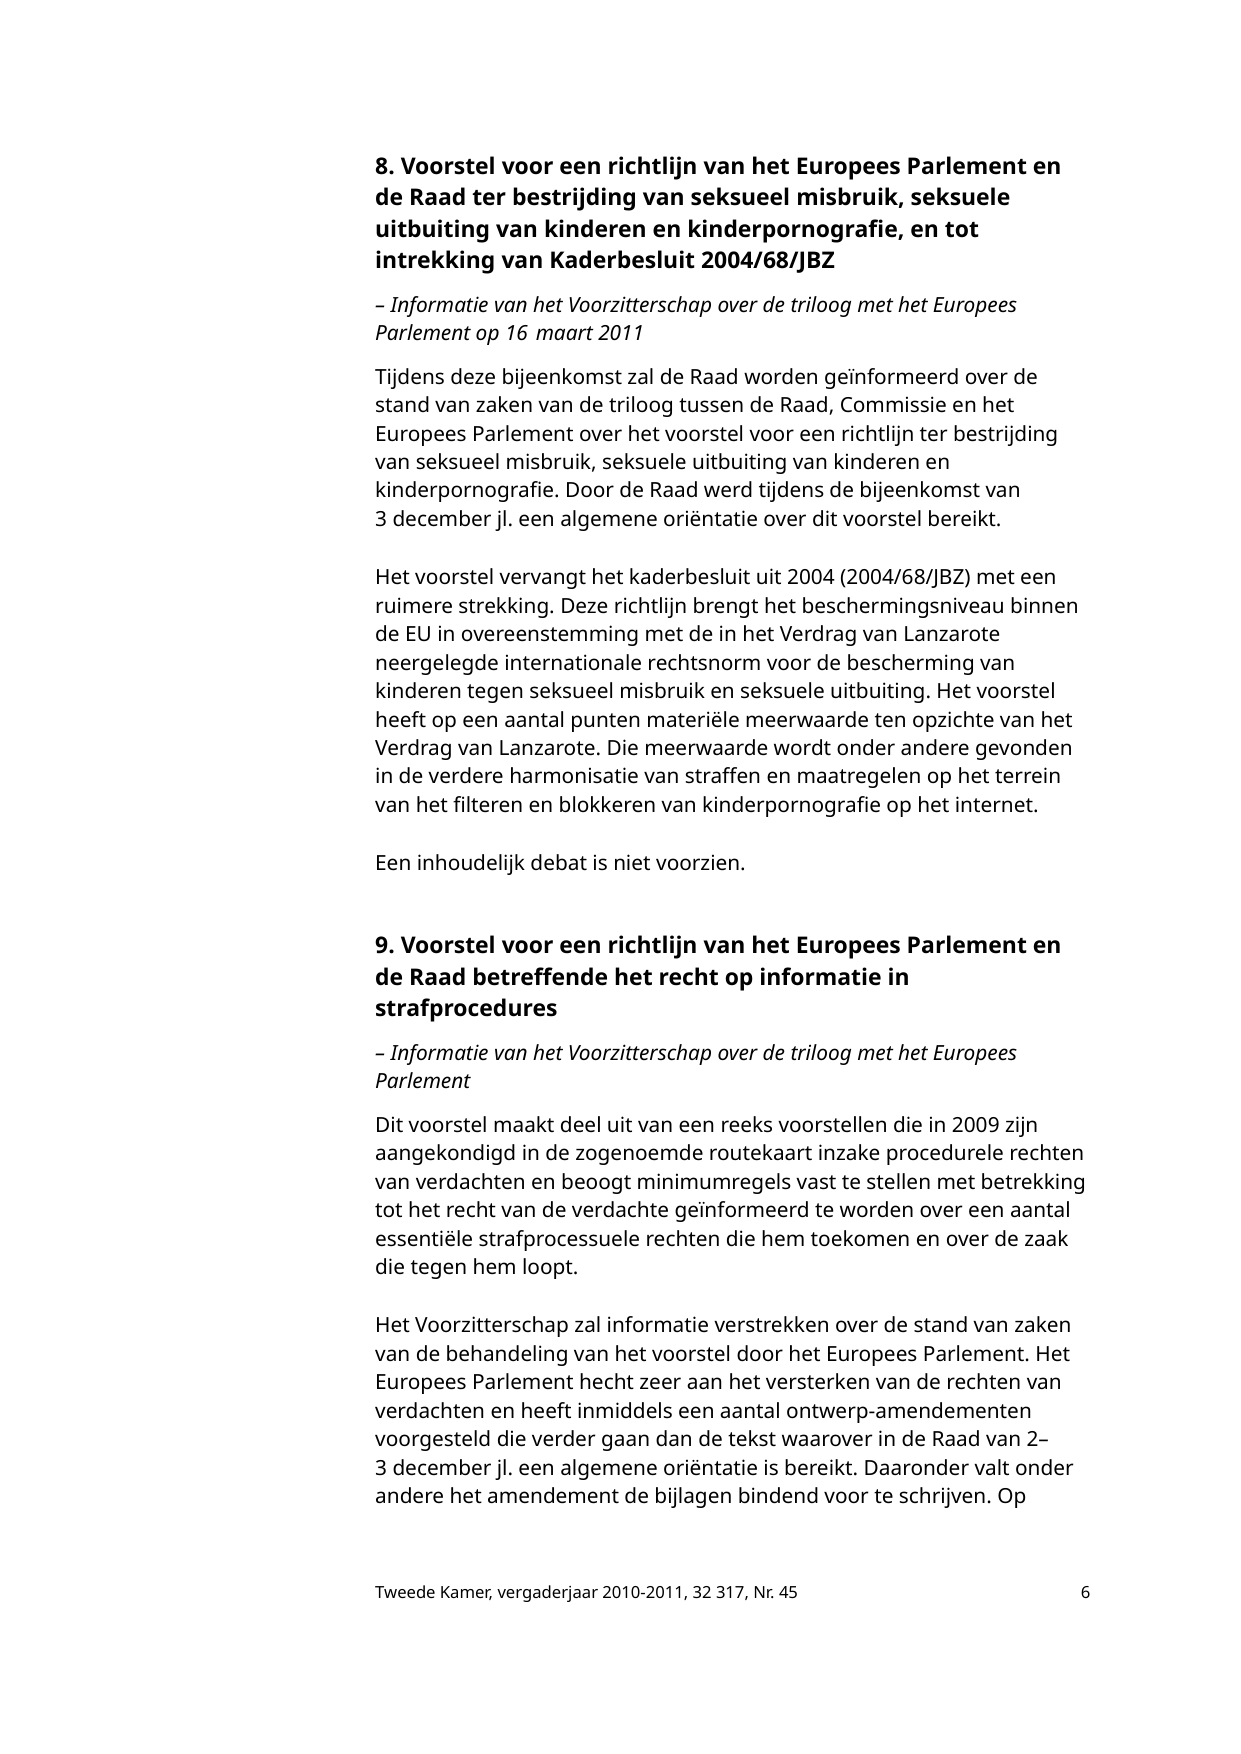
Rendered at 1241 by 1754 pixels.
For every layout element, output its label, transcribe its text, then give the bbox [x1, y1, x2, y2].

text – Informatie van het Voorzitterschap over de triloog met het Europees Parlement op 16 maart 2011 [375, 290, 1090, 347]
text Een inhoudelijk debat is niet voorzien. [375, 848, 1090, 877]
text – Informatie van het Voorzitterschap over de triloog met het Europees Parlement [375, 1038, 1090, 1095]
text Het Voorzitterschap zal informatie verstrekken over de stand van zaken van de behandeling van het voorstel door het Europees Parlement. Het Europees Parlement hecht zeer aan het versterken van de rechten van verdachten en heeft inmiddels een aantal ontwerp-amendementen voorgesteld die verder gaan dan de tekst waarover in de Raad van 2–3 december jl. een algemene oriëntatie is bereikt. Daaronder valt onder andere het amendement de bijlagen bindend voor te schrijven. Op [375, 1311, 1090, 1510]
text Tijdens deze bijeenkomst zal de Raad worden geïnformeerd over de stand van zaken van de triloog tussen de Raad, Commissie en het Europees Parlement over het voorstel voor een richtlijn ter bestrijding van seksueel misbruik, seksuele uitbuiting van kinderen en kinderpornografie. Door de Raad werd tijdens de bijeenkomst van 3 december jl. een algemene oriëntatie over dit voorstel bereikt. [375, 362, 1090, 532]
subtitle 8. Voorstel voor een richtlijn van het Europees Parlement en de Raad ter bestrijding van seksueel misbruik, seksuele uitbuiting van kinderen en kinderpornografie, en tot intrekking van Kaderbesluit 2004/68/JBZ [375, 150, 1090, 275]
text Het voorstel vervangt het kaderbesluit uit 2004 (2004/68/JBZ) met een ruimere strekking. Deze richtlijn brengt het beschermingsniveau binnen de EU in overeenstemming met de in het Verdrag van Lanzarote neergelegde internationale rechtsnorm voor de bescherming van kinderen tegen seksueel misbruik en seksuele uitbuiting. Het voorstel heeft op een aantal punten materiële meerwaarde ten opzichte van het Verdrag van Lanzarote. Die meerwaarde wordt onder andere gevonden in de verdere harmonisatie van straffen en maatregelen op het terrein van het filteren en blokkeren van kinderpornografie op het internet. [375, 562, 1090, 818]
text Dit voorstel maakt deel uit van een reeks voorstellen die in 2009 zijn aangekondigd in de zogenoemde routekaart inzake procedurele rechten van verdachten en beoogt minimumregels vast te stellen met betrekking tot het recht van de verdachte geïnformeerd te worden over een aantal essentiële strafprocessuele rechten die hem toekomen en over de zaak die tegen hem loopt. [375, 1110, 1090, 1281]
subtitle 9. Voorstel voor een richtlijn van het Europees Parlement en de Raad betreffende het recht op informatie in strafprocedures [375, 929, 1090, 1023]
